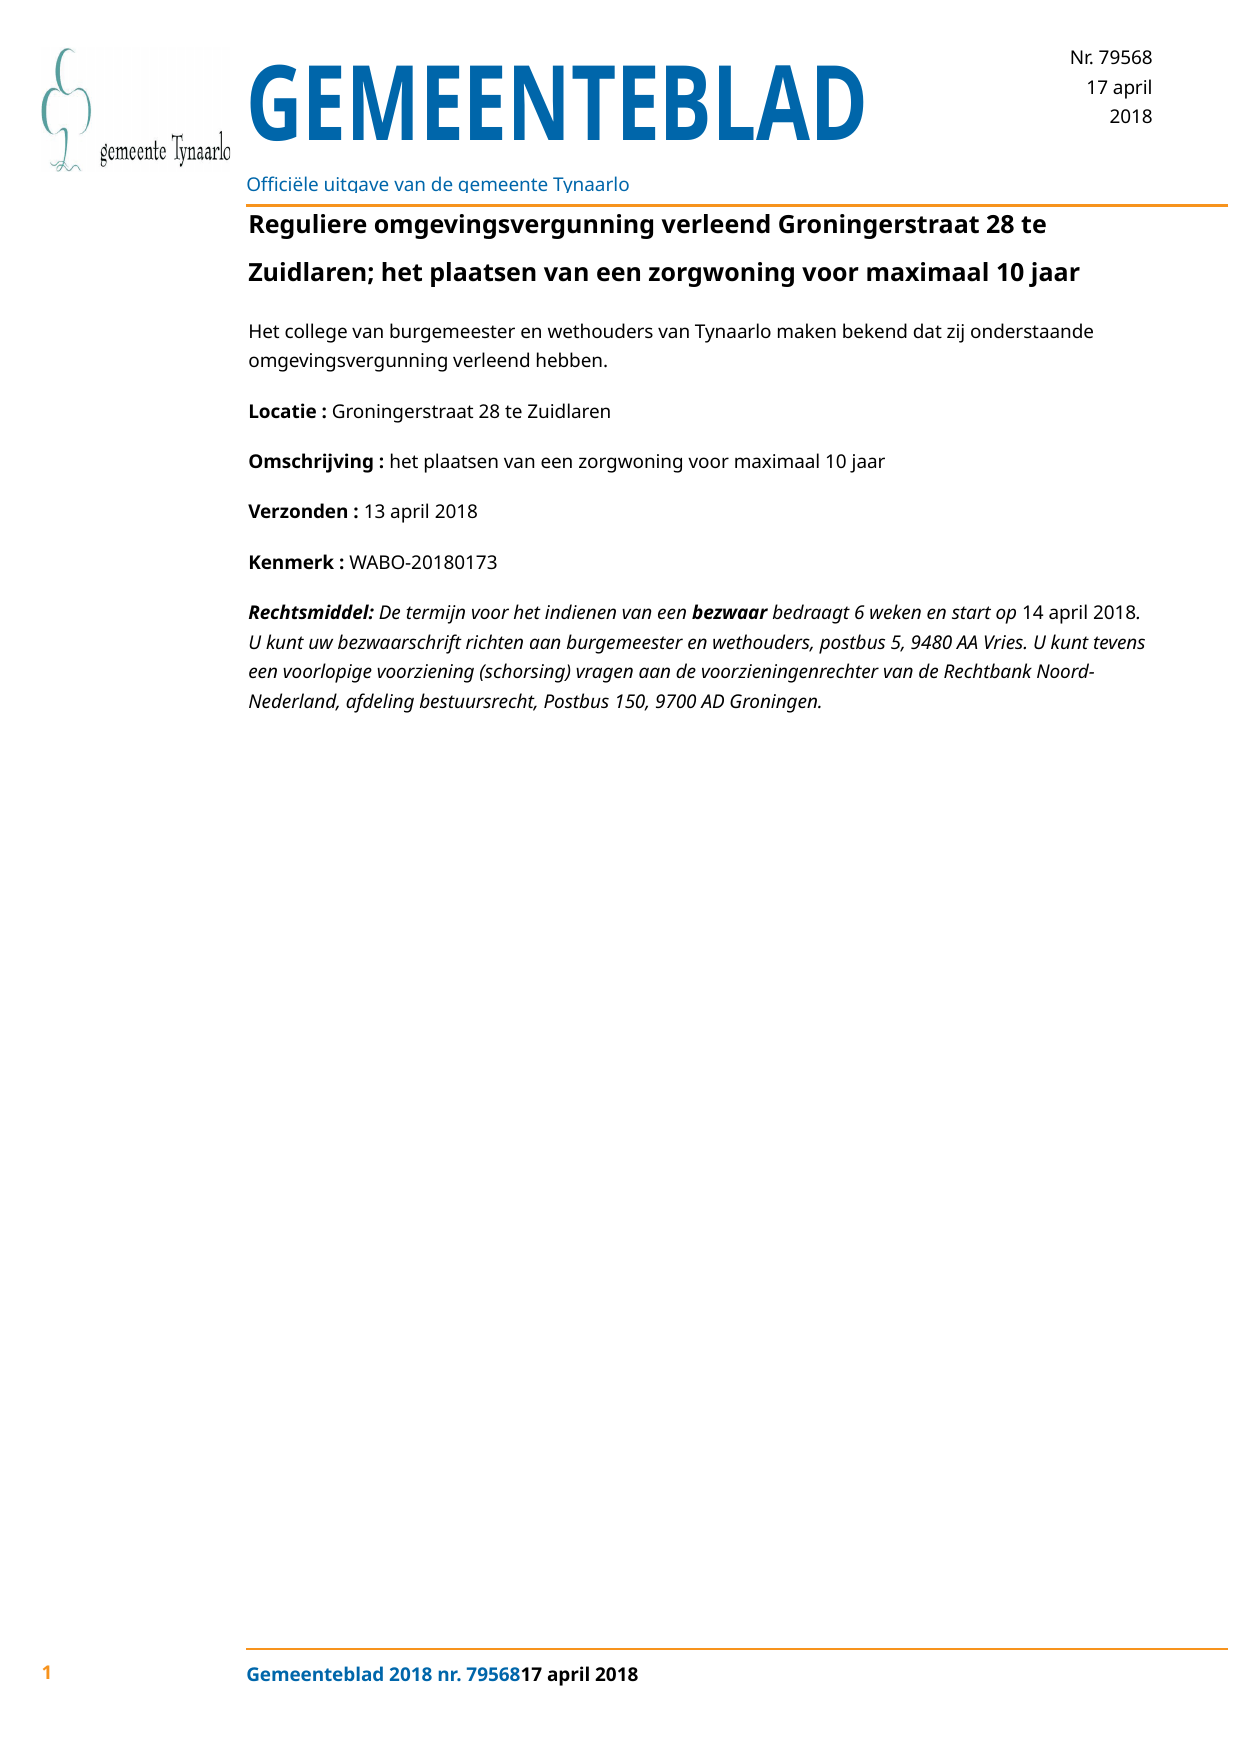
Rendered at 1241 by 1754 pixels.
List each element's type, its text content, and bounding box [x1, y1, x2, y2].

text Omschrijving : het plaatsen van een zorgwoning voor maximaal 10 jaar [248, 448, 1152, 474]
text Kenmerk : WABO-20180173 [248, 549, 1152, 575]
picture [41, 47, 231, 172]
text Het college van burgemeester en wethouders van Tynaarlo maken bekend dat zij onderstaande omgevingsvergunning verleend hebben. [248, 318, 1152, 373]
text Reguliere omgevingsvergunning verleend Groningerstraat 28 te Zuidlaren; het plaatsen van een zorgwoning voor maximaal 10 jaar [248, 207, 1152, 288]
text Locatie : Groningerstraat 28 te Zuidlaren [248, 398, 1152, 424]
text Verzonden : 13 april 2018 [248, 499, 1152, 524]
text Rechtsmiddel: De termijn voor het indienen van een bezwaar bedraagt 6 weken en start op 14 april 2018. U kunt uw bezwaarschrift richten aan burgemeester en wethouders, postbus 5, 9480 AA Vries. U kunt tevens een voorlopige voorziening (schorsing) vragen aan de voorzieningenrechter van de Rechtbank Noord-Nederland, afdeling bestuursrecht, Postbus 150, 9700 AD Groningen. [248, 599, 1152, 714]
